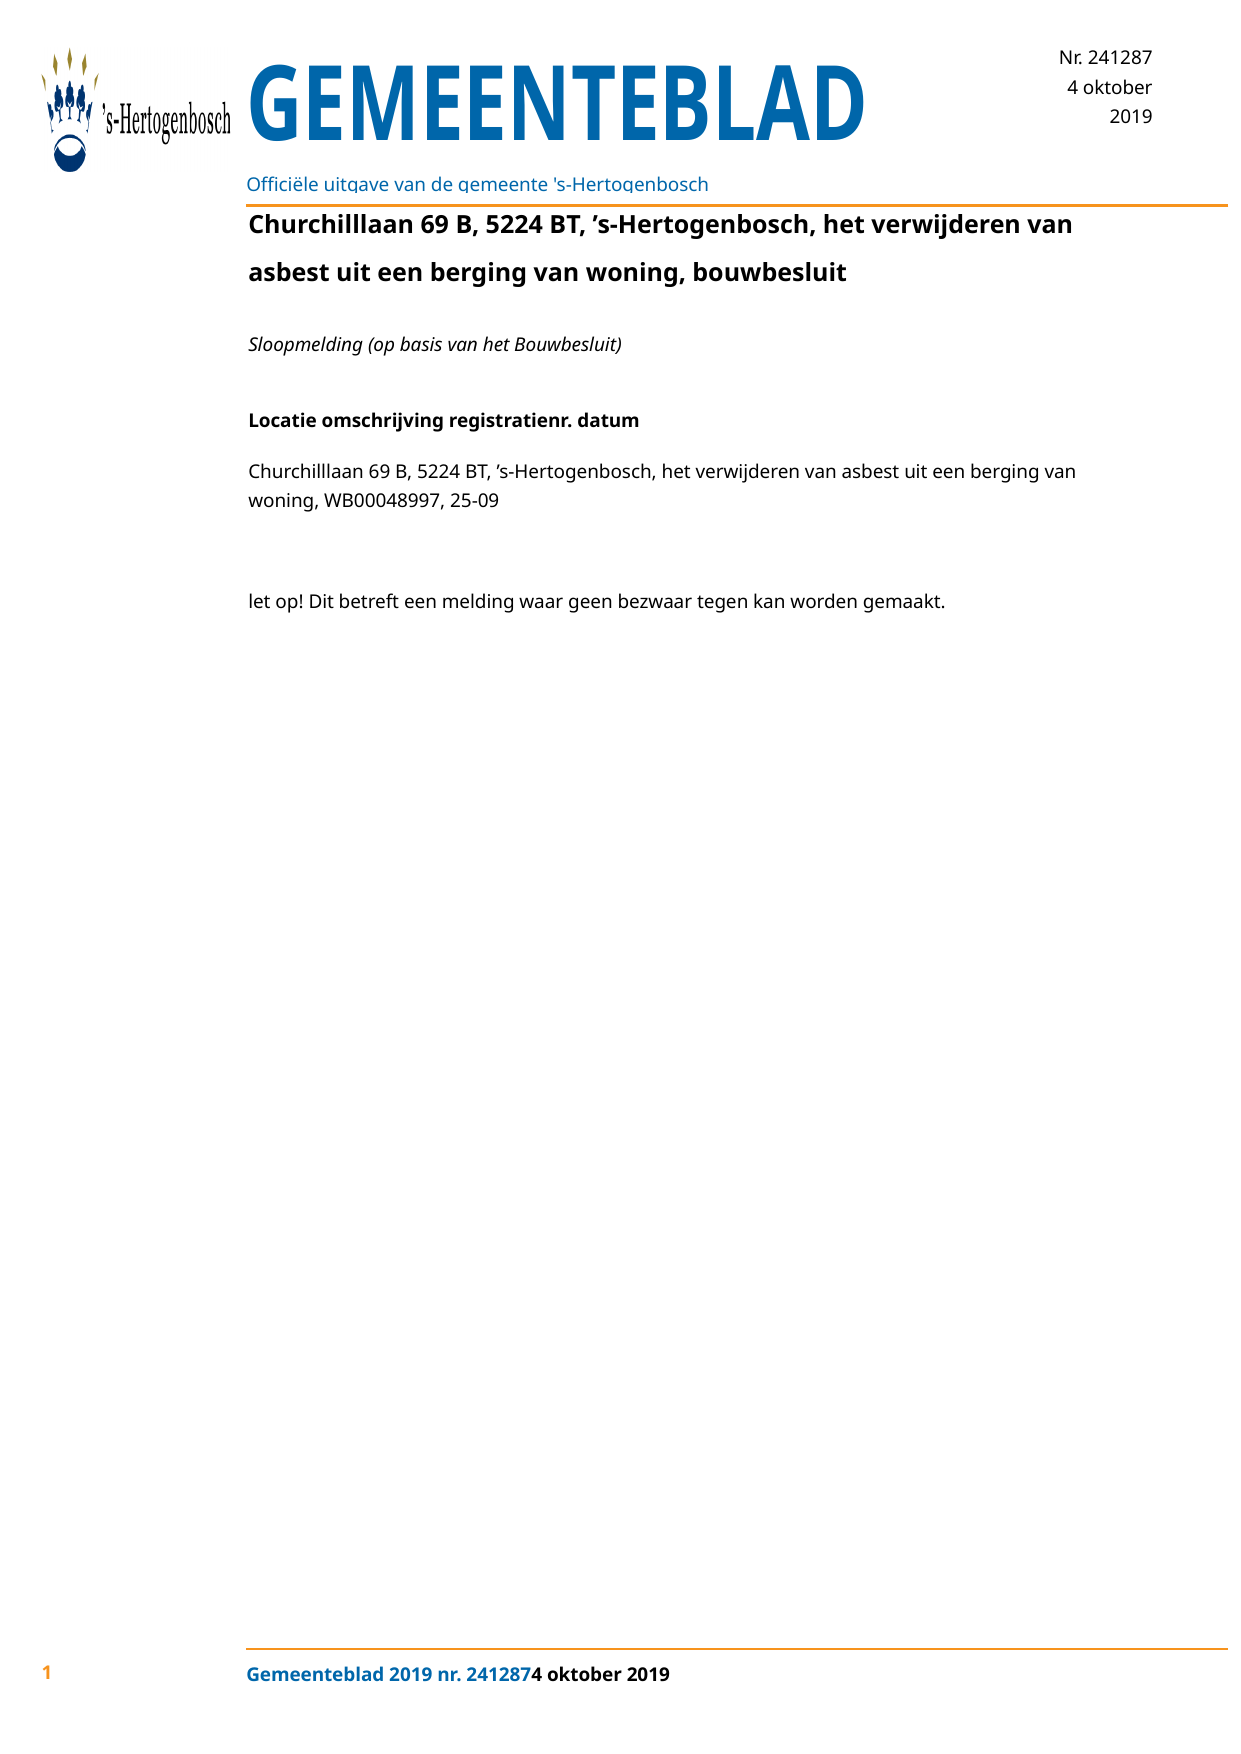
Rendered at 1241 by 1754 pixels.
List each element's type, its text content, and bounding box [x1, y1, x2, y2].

picture [41, 47, 231, 172]
text Churchilllaan 69 B, 5224 BT, ’s-Hertogenbosch, het verwijderen van asbest uit een berging van woning, WB00048997, 25-09 [248, 458, 1152, 513]
text Sloopmelding (op basis van het Bouwbesluit) [248, 331, 1152, 357]
text Churchilllaan 69 B, 5224 BT, ’s-Hertogenbosch, het verwijderen van asbest uit een berging van woning, bouwbesluit [248, 207, 1152, 288]
text let op! Dit betreft een melding waar geen bezwaar tegen kan worden gemaakt. [248, 588, 1152, 614]
text Locatie omschrijving registratienr. datum [248, 408, 1152, 433]
